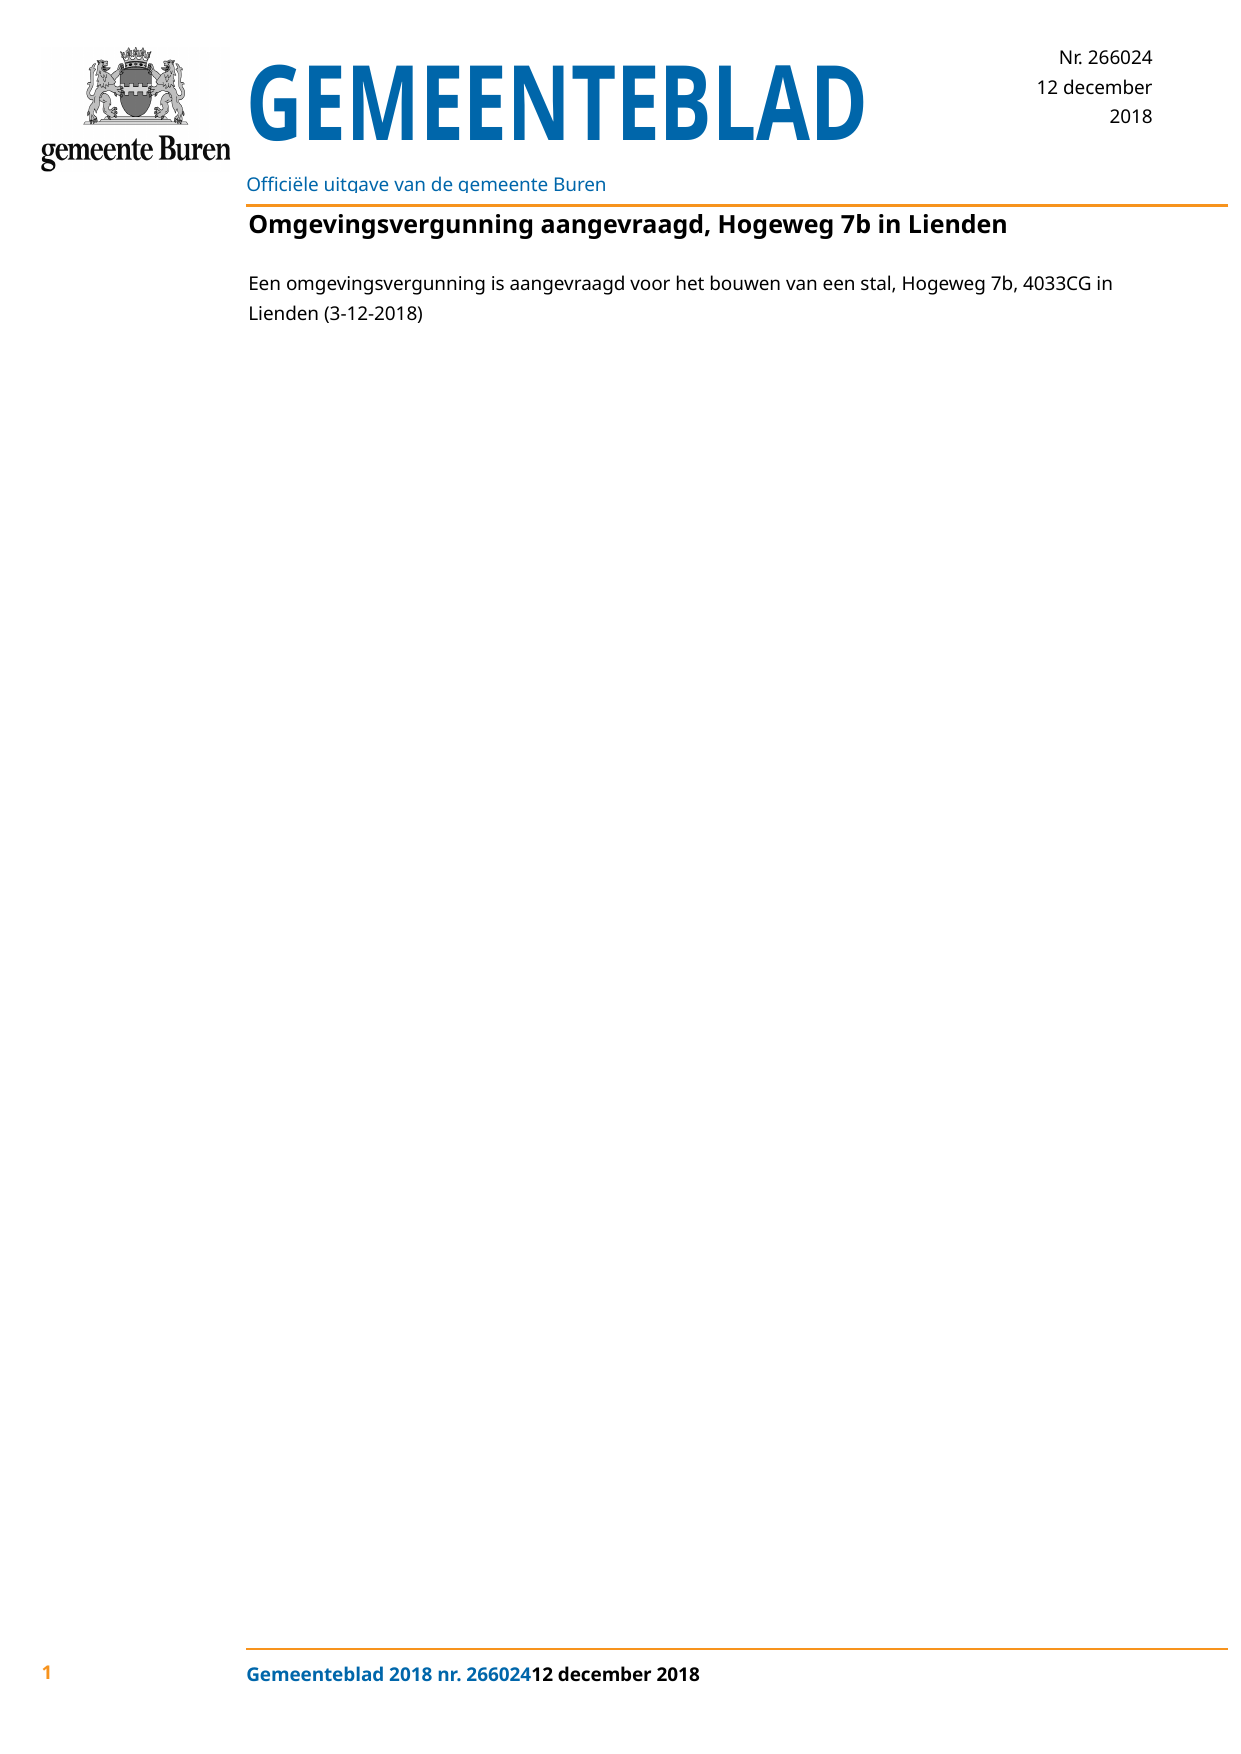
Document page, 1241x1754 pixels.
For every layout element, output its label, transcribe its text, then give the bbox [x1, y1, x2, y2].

text Een omgevingsvergunning is aangevraagd voor het bouwen van een stal, Hogeweg 7b, 4033CG in Lienden (3-12-2018) [248, 270, 1152, 326]
picture [41, 47, 231, 172]
text Omgevingsvergunning aangevraagd, Hogeweg 7b in Lienden [248, 207, 1152, 241]
